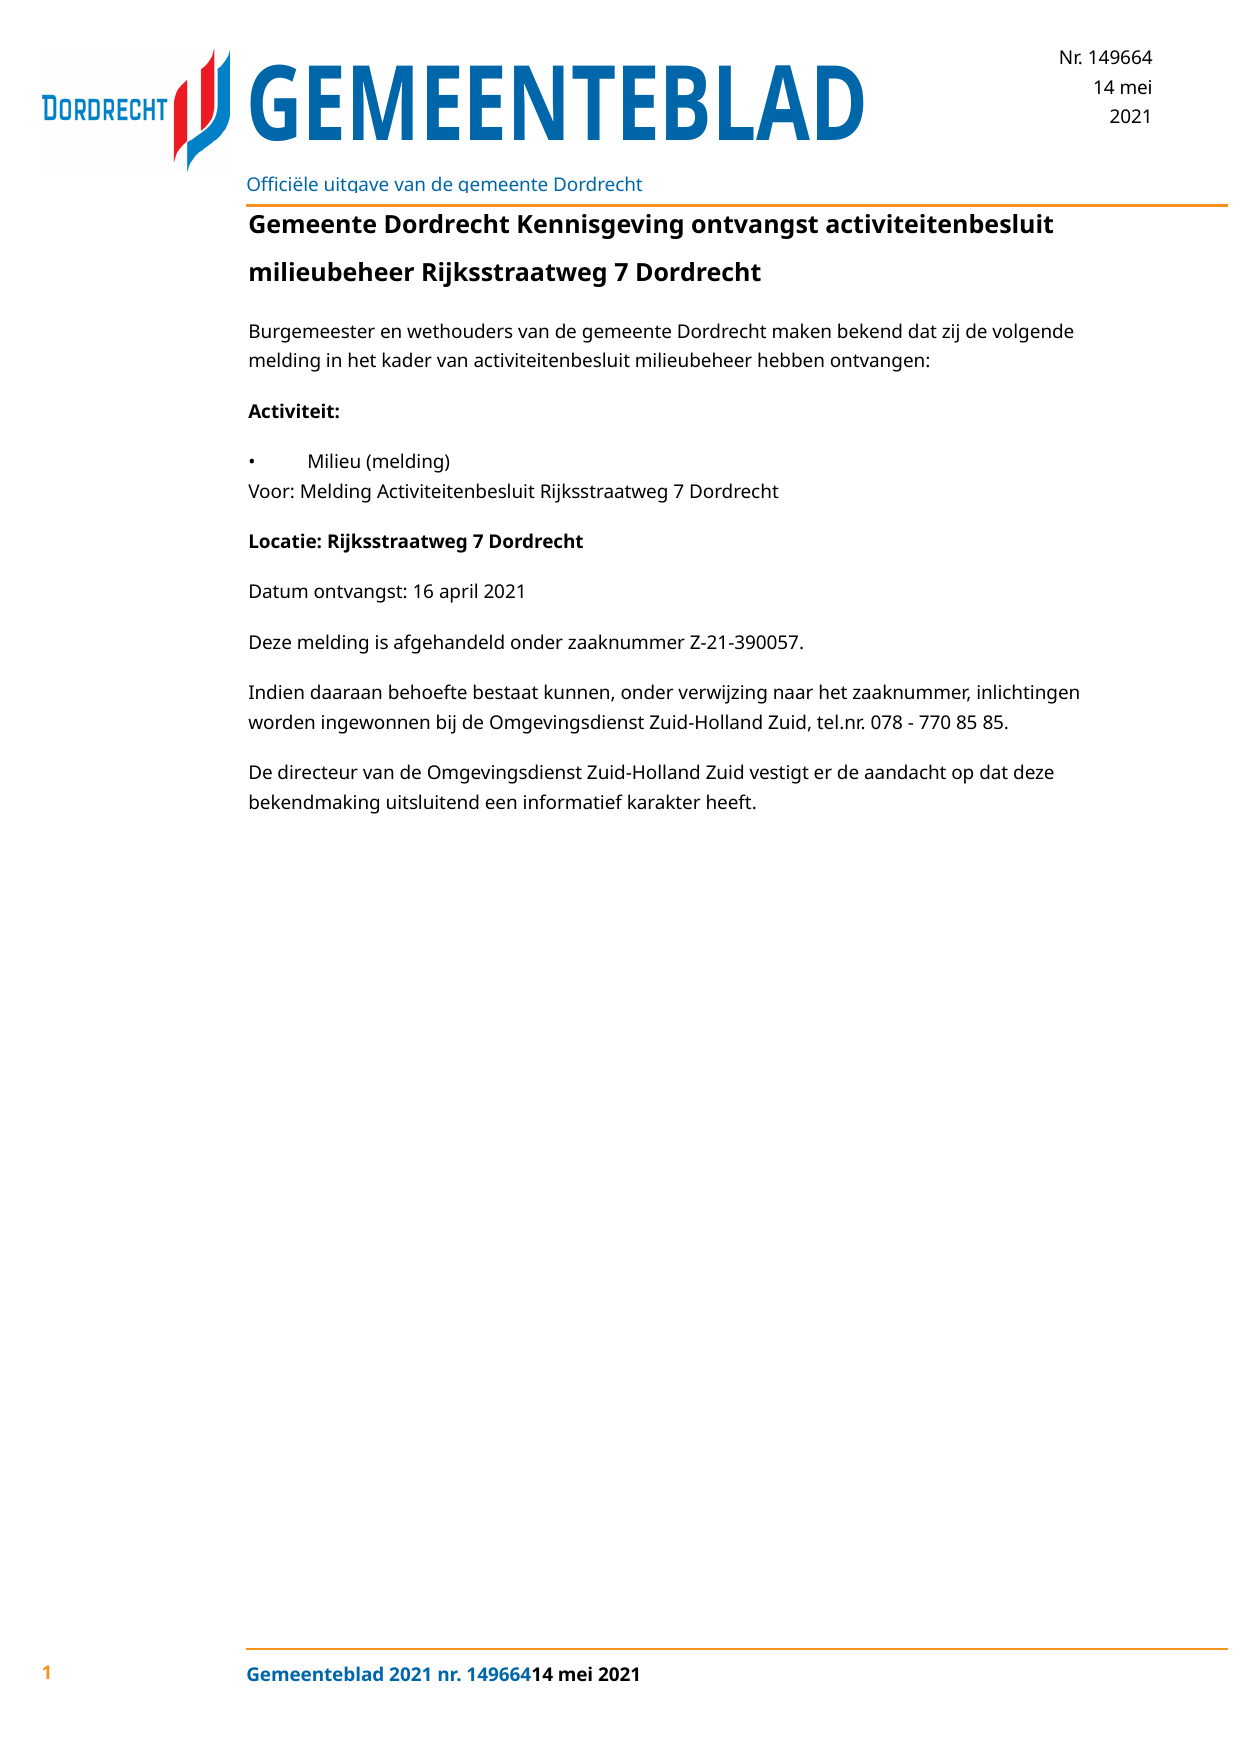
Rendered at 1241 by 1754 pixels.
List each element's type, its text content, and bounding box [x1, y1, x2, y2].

list Milieu (melding) [248, 448, 1152, 474]
text Burgemeester en wethouders van de gemeente Dordrecht maken bekend dat zij de volgende melding in het kader van activiteitenbesluit milieubeheer hebben ontvangen: [248, 318, 1152, 373]
text De directeur van de Omgevingsdienst Zuid-Holland Zuid vestigt er de aandacht op dat deze bekendmaking uitsluitend een informatief karakter heeft. [248, 759, 1152, 815]
text Indien daaraan behoefte bestaat kunnen, onder verwijzing naar het zaaknummer, inlichtingen worden ingewonnen bij de Omgevingsdienst Zuid-Holland Zuid, tel.nr. 078 - 770 85 85. [248, 679, 1152, 735]
picture [41, 47, 231, 172]
text Gemeente Dordrecht Kennisgeving ontvangst activiteitenbesluit milieubeheer Rijksstraatweg 7 Dordrecht [248, 207, 1152, 288]
text Locatie: Rijksstraatweg 7 Dordrecht [248, 528, 1152, 554]
text Datum ontvangst: 16 april 2021 [248, 579, 1152, 604]
text Activiteit: [248, 398, 1152, 424]
text Voor: Melding Activiteitenbesluit Rijksstraatweg 7 Dordrecht [248, 478, 1152, 504]
text Deze melding is afgehandeld onder zaaknummer Z-21-390057. [248, 629, 1152, 655]
